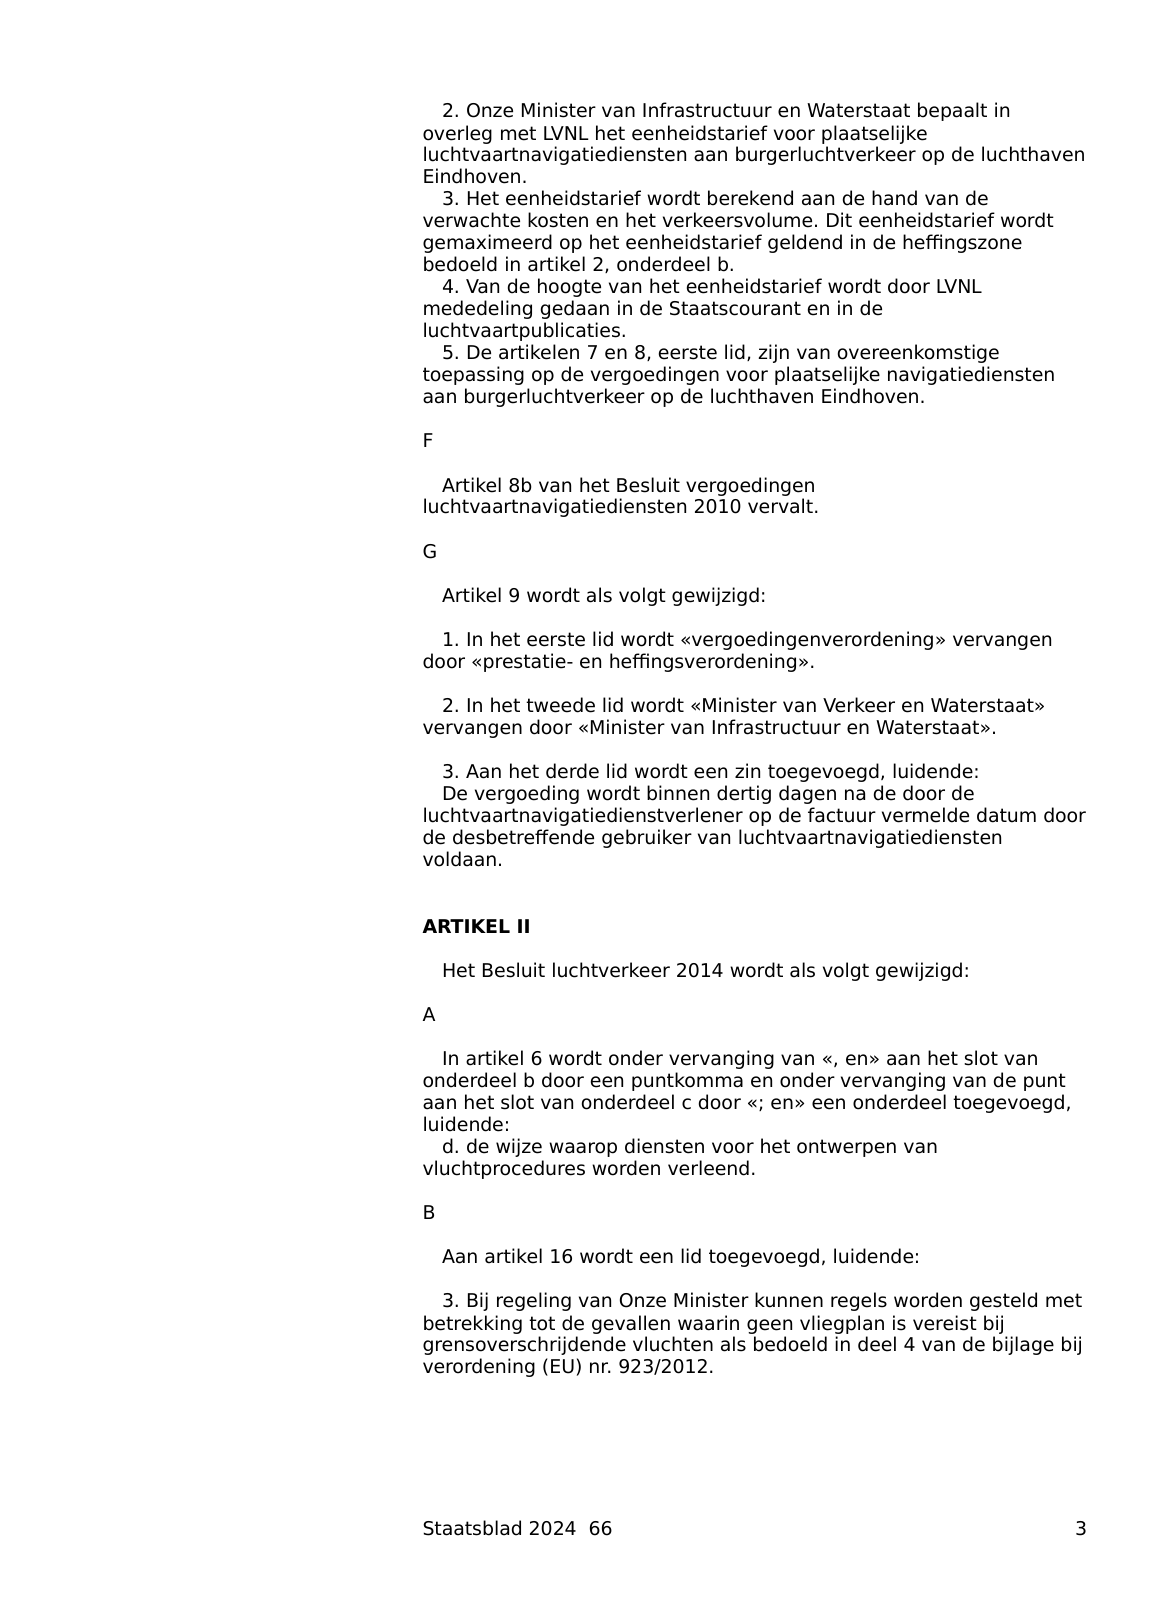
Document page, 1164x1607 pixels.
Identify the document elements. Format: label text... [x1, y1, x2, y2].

text 3. Aan het derde lid wordt een zin toegevoegd, luidende: [422, 761, 1087, 783]
text In artikel 6 wordt onder vervanging van «, en» aan het slot van onderdeel b door een puntkomma en onder vervanging van de punt aan het slot van onderdeel c door «; en» een onderdeel toegevoegd, luidende: [422, 1048, 1087, 1136]
text 1. In het eerste lid wordt «vergoedingenverordening» vervangen door «prestatie- en heffingsverordening». [422, 629, 1087, 673]
text De vergoeding wordt binnen dertig dagen na de door de luchtvaartnavigatiedienstverlener op de factuur vermelde datum door de desbetreffende gebruiker van luchtvaartnavigatiediensten voldaan. [422, 783, 1087, 871]
text B [422, 1202, 1087, 1224]
text d. de wijze waarop diensten voor het ontwerpen van vluchtprocedures worden verleend. [422, 1136, 1087, 1180]
text 3. Bij regeling van Onze Minister kunnen regels worden gesteld met betrekking tot de gevallen waarin geen vliegplan is vereist bij grensoverschrijdende vluchten als bedoeld in deel 4 van de bijlage bij verordening (EU) nr. 923/2012. [422, 1290, 1087, 1378]
text Artikel 8b van het Besluit vergoedingen luchtvaartnavigatiediensten 2010 vervalt. [422, 474, 1087, 518]
subtitle ARTIKEL II [422, 916, 1087, 937]
text 4. Van de hoogte van het eenheidstarief wordt door LVNL mededeling gedaan in de Staatscourant en in de luchtvaartpublicaties. [422, 276, 1087, 342]
text 2. Onze Minister van Infrastructuur en Waterstaat bepaalt in overleg met LVNL het eenheidstarief voor plaatselijke luchtvaartnavigatiediensten aan burgerluchtverkeer op de luchthaven Eindhoven. [422, 100, 1087, 188]
text 5. De artikelen 7 en 8, eerste lid, zijn van overeenkomstige toepassing op de vergoedingen voor plaatselijke navigatiediensten aan burgerluchtverkeer op de luchthaven Eindhoven. [422, 342, 1087, 408]
text Aan artikel 16 wordt een lid toegevoegd, luidende: [422, 1246, 1087, 1268]
text F [422, 430, 1087, 452]
text A [422, 1004, 1087, 1026]
text Artikel 9 wordt als volgt gewijzigd: [422, 585, 1087, 607]
text 2. In het tweede lid wordt «Minister van Verkeer en Waterstaat» vervangen door «Minister van Infrastructuur en Waterstaat». [422, 695, 1087, 739]
text G [422, 541, 1087, 563]
text Het Besluit luchtverkeer 2014 wordt als volgt gewijzigd: [422, 960, 1087, 982]
text 3. Het eenheidstarief wordt berekend aan de hand van de verwachte kosten en het verkeersvolume. Dit eenheidstarief wordt gemaximeerd op het eenheidstarief geldend in de heffingszone bedoeld in artikel 2, onderdeel b. [422, 188, 1087, 276]
